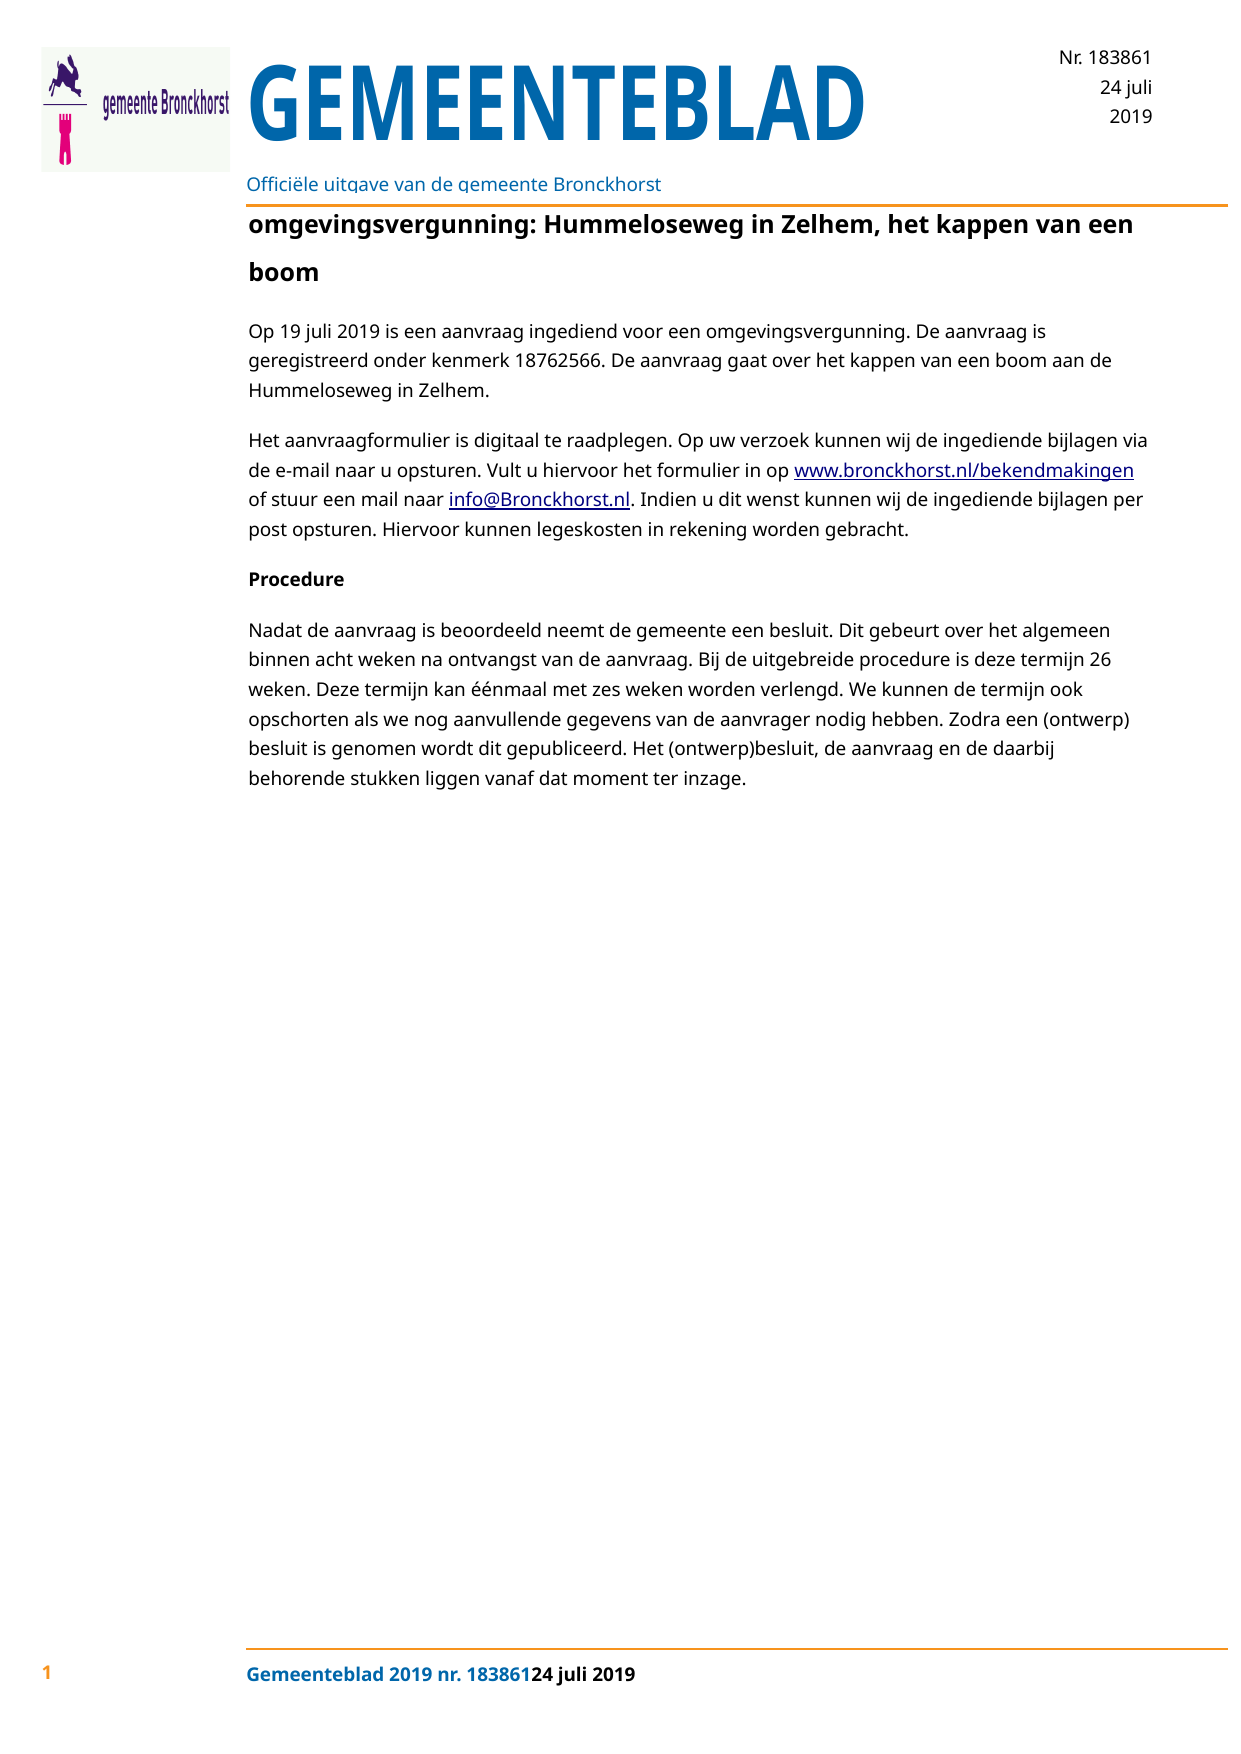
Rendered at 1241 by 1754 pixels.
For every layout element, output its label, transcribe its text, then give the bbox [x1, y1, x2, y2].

text omgevingsvergunning: Hummeloseweg in Zelhem, het kappen van een boom [248, 207, 1152, 288]
text Procedure [248, 567, 1152, 592]
picture [41, 47, 231, 172]
text Het aanvraagformulier is digitaal te raadplegen. Op uw verzoek kunnen wij de ingediende bijlagen via de e-mail naar u opsturen. Vult u hiervoor het formulier in op www.bronckhorst.nl/bekendmakingen of stuur een mail naar info@Bronckhorst.nl. Indien u dit wenst kunnen wij de ingediende bijlagen per post opsturen. Hiervoor kunnen legeskosten in rekening worden gebracht. [248, 427, 1152, 542]
text Op 19 juli 2019 is een aanvraag ingediend voor een omgevingsvergunning. De aanvraag is geregistreerd onder kenmerk 18762566. De aanvraag gaat over het kappen van een boom aan de Hummeloseweg in Zelhem. [248, 318, 1152, 403]
text Nadat de aanvraag is beoordeeld neemt de gemeente een besluit. Dit gebeurt over het algemeen binnen acht weken na ontvangst van de aanvraag. Bij de uitgebreide procedure is deze termijn 26 weken. Deze termijn kan éénmaal met zes weken worden verlengd. We kunnen de termijn ook opschorten als we nog aanvullende gegevens van de aanvrager nodig hebben. Zodra een (ontwerp) besluit is genomen wordt dit gepubliceerd. Het (ontwerp)besluit, de aanvraag en de daarbij behorende stukken liggen vanaf dat moment ter inzage. [248, 617, 1152, 791]
